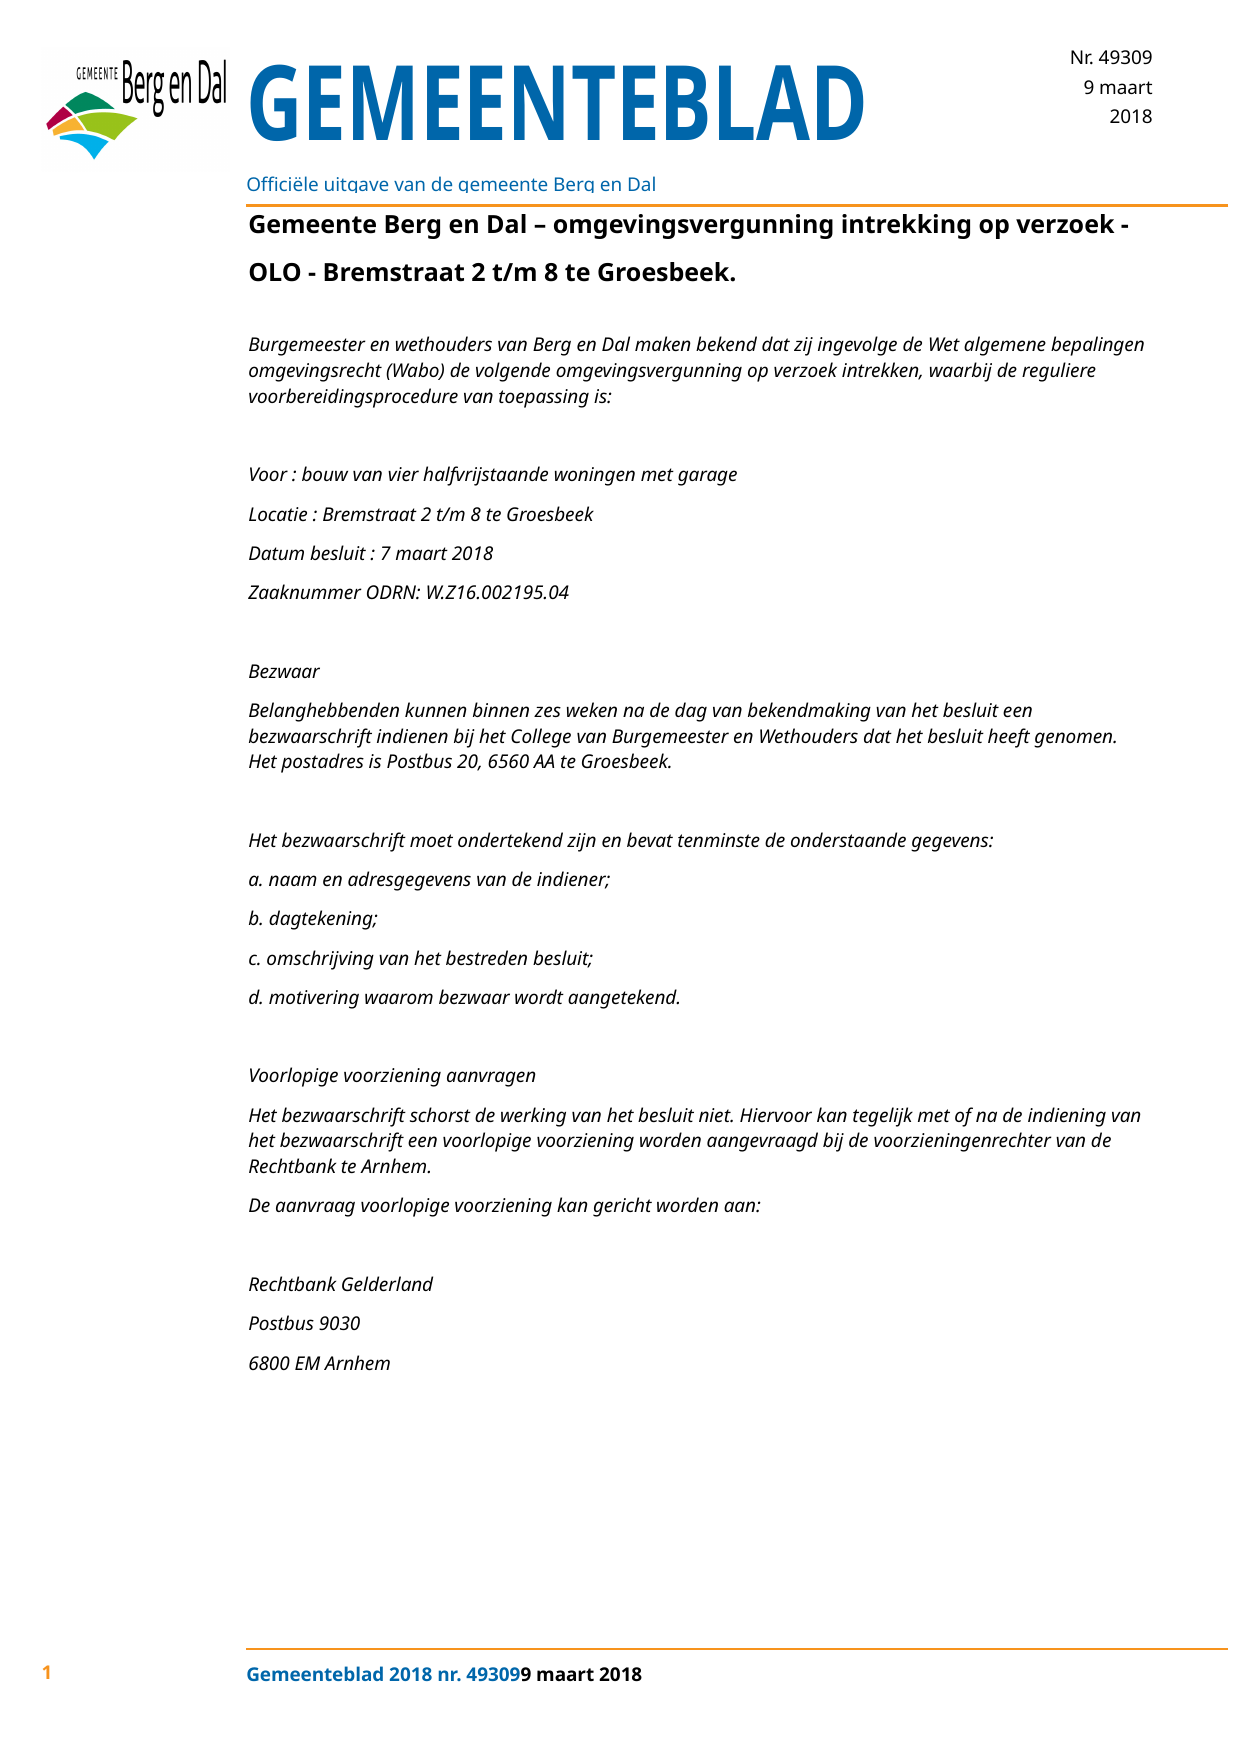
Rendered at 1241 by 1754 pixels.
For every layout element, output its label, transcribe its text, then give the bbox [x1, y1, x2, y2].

text Voor : bouw van vier halfvrijstaande woningen met garage [248, 461, 1152, 487]
text Het bezwaarschrift moet ondertekend zijn en bevat tenminste de onderstaande gegevens: [248, 827, 1152, 853]
text Voorlopige voorziening aanvragen [248, 1063, 1152, 1088]
text Datum besluit : 7 maart 2018 [248, 540, 1152, 566]
text De aanvraag voorlopige voorziening kan gericht worden aan: [248, 1193, 1152, 1218]
text d. motivering waarom bezwaar wordt aangetekend. [248, 984, 1152, 1010]
text Belanghebbenden kunnen binnen zes weken na de dag van bekendmaking van het besluit een bezwaarschrift indienen bij het College van Burgemeester en Wethouders dat het besluit heeft genomen. Het postadres is Postbus 20, 6560 AA te Groesbeek. [248, 697, 1152, 774]
text c. omschrijving van het bestreden besluit; [248, 945, 1152, 971]
text Het bezwaarschrift schorst de werking van het besluit niet. Hiervoor kan tegelijk met of na de indiening van het bezwaarschrift een voorlopige voorziening worden aangevraagd bij de voorzieningenrechter van de Rechtbank te Arnhem. [248, 1102, 1152, 1179]
text Gemeente Berg en Dal – omgevingsvergunning intrekking op verzoek - OLO - Bremstraat 2 t/m 8 te Groesbeek. [248, 207, 1152, 288]
text 6800 EM Arnhem [248, 1350, 1152, 1376]
picture [41, 47, 231, 172]
text b. dagtekening; [248, 906, 1152, 931]
text a. naam en adresgegevens van de indiener; [248, 866, 1152, 892]
text Burgemeester en wethouders van Berg en Dal maken bekend dat zij ingevolge de Wet algemene bepalingen omgevingsrecht (Wabo) de volgende omgevingsvergunning op verzoek intrekken, waarbij de reguliere voorbereidingsprocedure van toepassing is: [248, 331, 1152, 409]
text Bezwaar [248, 658, 1152, 683]
text Rechtbank Gelderland [248, 1271, 1152, 1297]
text Postbus 9030 [248, 1311, 1152, 1336]
text Locatie : Bremstraat 2 t/m 8 te Groesbeek [248, 501, 1152, 526]
text Zaaknummer ODRN: W.Z16.002195.04 [248, 579, 1152, 605]
